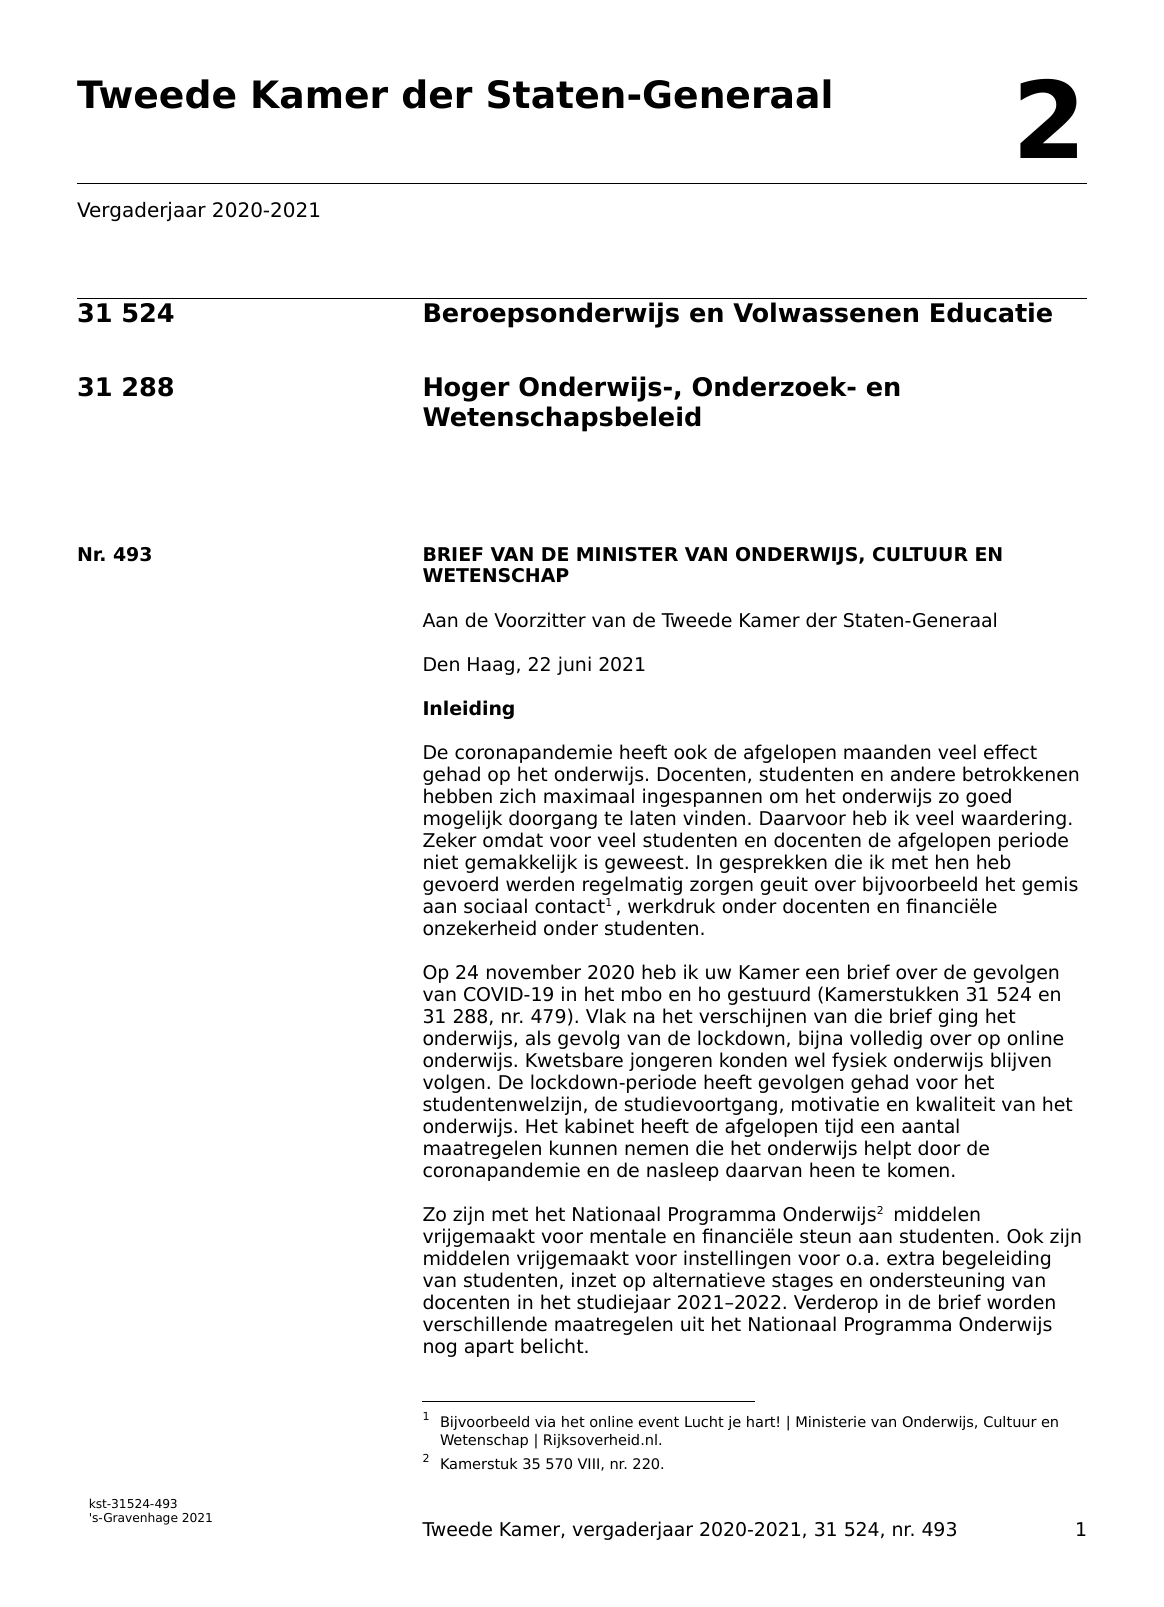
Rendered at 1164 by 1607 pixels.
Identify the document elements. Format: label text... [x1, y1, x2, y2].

text kst-31524-493 [88, 1497, 323, 1511]
text Op 24 november 2020 heb ik uw Kamer een brief over de gevolgen van COVID-19 in het mbo en ho gestuurd (Kamerstukken 31 524 en 31 288, nr. 479). Vlak na het verschijnen van die brief ging het onderwijs, als gevolg van de lockdown, bijna volledig over op online onderwijs. Kwetsbare jongeren konden wel fysiek onderwijs blijven volgen. De lockdown-periode heeft gevolgen gehad voor het studentenwelzijn, de studievoortgang, motivatie en kwaliteit van het onderwijs. Het kabinet heeft de afgelopen tijd een aantal maatregelen kunnen nemen die het onderwijs helpt door de coronapandemie en de nasleep daarvan heen te komen. [422, 962, 1087, 1182]
subtitle Inleiding [422, 698, 1087, 720]
text Bijvoorbeeld via het online event Lucht je hart! | Ministerie van Onderwijs, Cultuur en Wetenschap | Rijksoverheid.nl. [422, 1410, 1087, 1449]
text Aan de Voorzitter van de Tweede Kamer der Staten-Generaal [422, 609, 1087, 632]
text 's-Gravenhage 2021 [88, 1511, 323, 1525]
table_cell Vergaderjaar 2020-2021 [77, 184, 1087, 298]
table_header Tweede Kamer der Staten-Generaal [77, 59, 886, 183]
table_header 2 [886, 59, 1087, 183]
text Den Haag, 22 juni 2021 [422, 654, 1087, 676]
text Zo zijn met het Nationaal Programma Onderwijs middelen vrijgemaakt voor mentale en financiële steun aan studenten. Ook zijn middelen vrijgemaakt voor instellingen voor o.a. extra begeleiding van studenten, inzet op alternatieve stages en ondersteuning van docenten in het studiejaar 2021–2022. Verderop in de brief worden verschillende maatregelen uit het Nationaal Programma Onderwijs nog apart belicht. [422, 1204, 1087, 1358]
text De coronapandemie heeft ook de afgelopen maanden veel effect gehad op het onderwijs. Docenten, studenten en andere betrokkenen hebben zich maximaal ingespannen om het onderwijs zo goed mogelijk doorgang te laten vinden. Daarvoor heb ik veel waardering. Zeker omdat voor veel studenten en docenten de afgelopen periode niet gemakkelijk is geweest. In gesprekken die ik met hen heb gevoerd werden regelmatig zorgen geuit over bijvoorbeeld het gemis aan sociaal contact, werkdruk onder docenten en financiële onzekerheid onder studenten. [422, 742, 1087, 940]
subtitle 31 524 Beroepsonderwijs en Volwassenen Educatie [77, 299, 1087, 329]
subtitle 31 288 Hoger Onderwijs-, Onderzoek- en Wetenschapsbeleid [77, 373, 1087, 432]
subtitle Nr. 493 BRIEF VAN DE MINISTER VAN ONDERWIJS, CULTUUR EN WETENSCHAP [77, 543, 1087, 587]
text Kamerstuk 35 570 VIII, nr. 220. [422, 1452, 1087, 1474]
